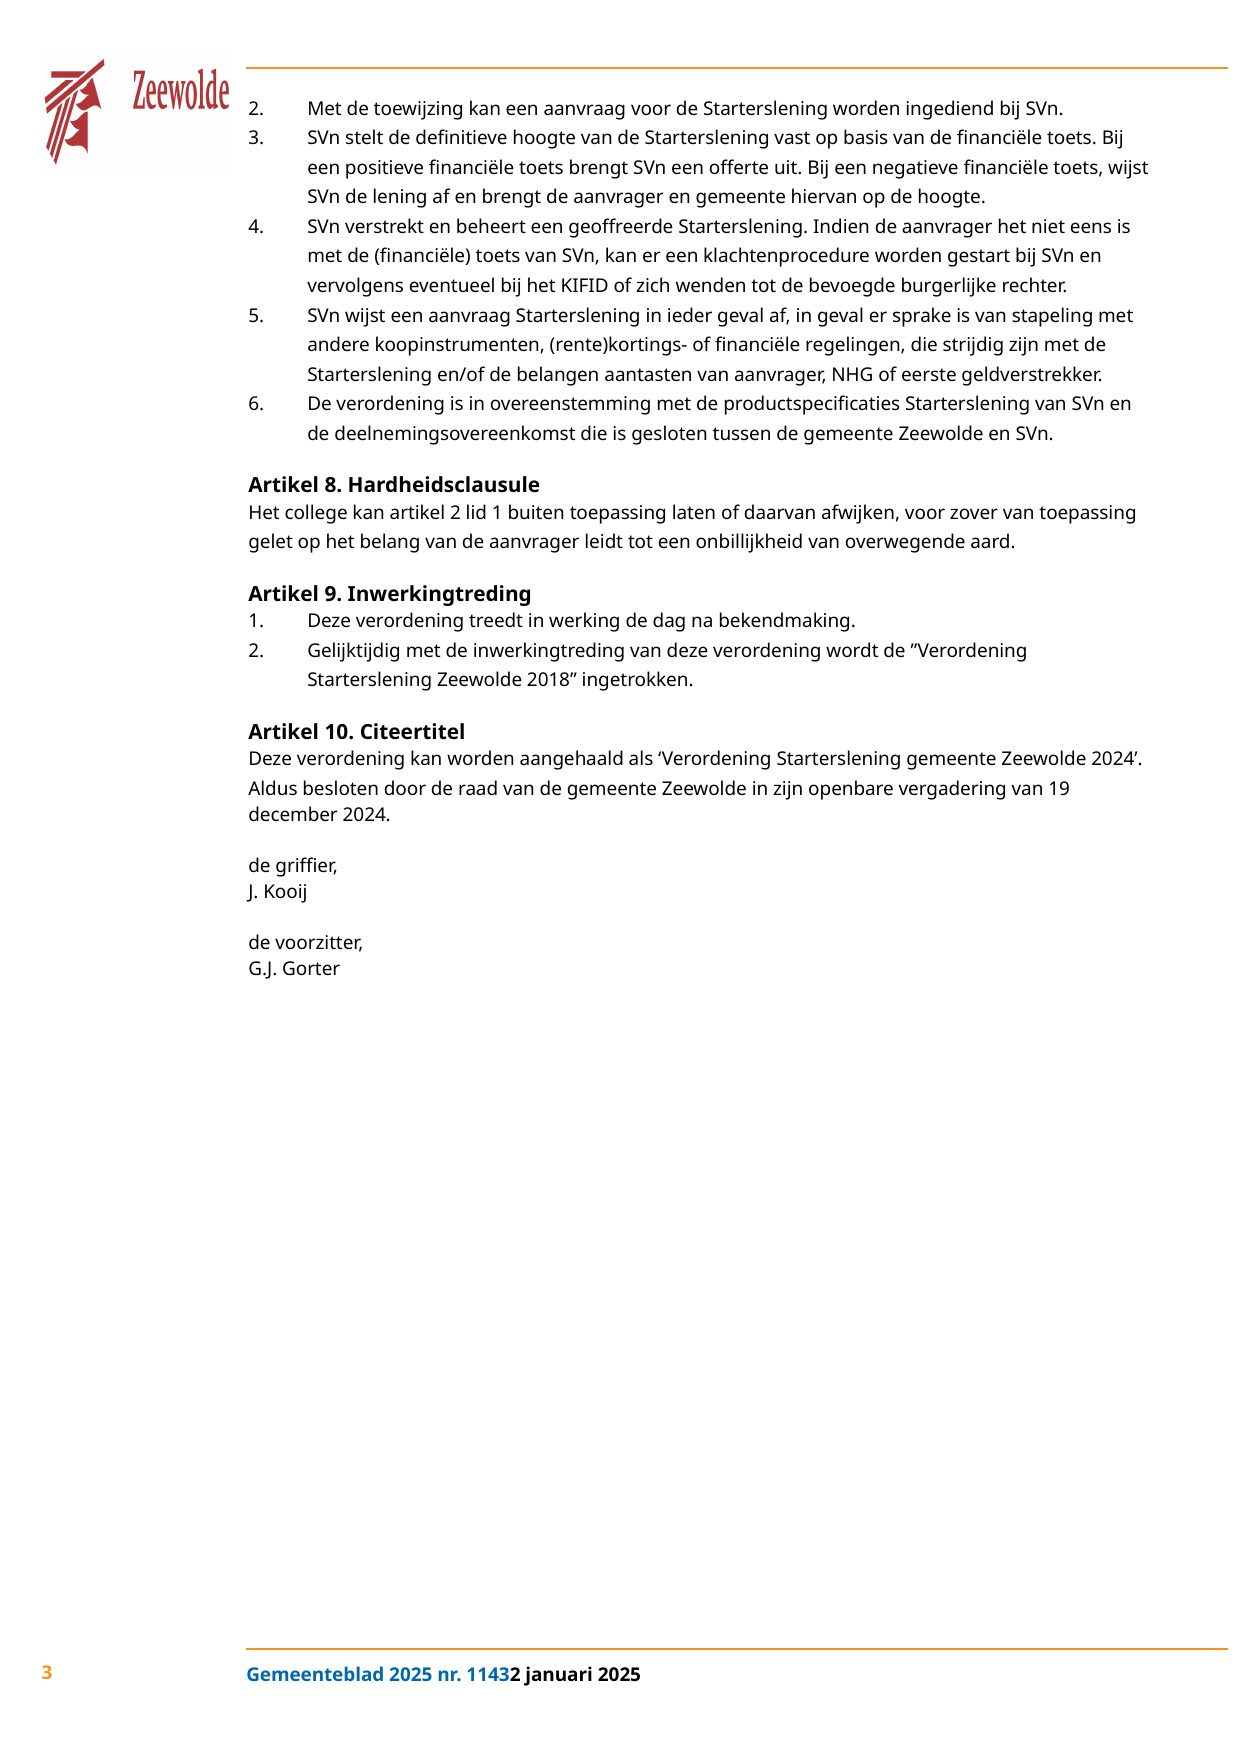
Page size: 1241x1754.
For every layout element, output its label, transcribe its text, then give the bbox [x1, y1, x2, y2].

list De verordening is in overeenstemming met de productspecificaties Starterslening van SVn en de deelnemingsovereenkomst die is gesloten tussen de gemeente Zeewolde en SVn. [248, 391, 1152, 446]
text de voorzitter, [248, 929, 1152, 955]
list Deze verordening treedt in werking de dag na bekendmaking. [248, 607, 1152, 633]
text de griffier, [248, 852, 1152, 878]
list Met de toewijzing kan een aanvraag voor de Starterslening worden ingediend bij SVn. [248, 95, 1152, 121]
list Gelijktijdig met de inwerkingtreding van deze verordening wordt de ”Verordening Starterslening Zeewolde 2018” ingetrokken. [248, 637, 1152, 692]
text Artikel 8. Hardheidsclausule [248, 471, 1152, 499]
list SVn verstrekt en beheert een geoffreerde Starterslening. Indien de aanvrager het niet eens is met de (financiële) toets van SVn, kan er een klachtenprocedure worden gestart bij SVn en vervolgens eventueel bij het KIFID of zich wenden tot de bevoegde burgerlijke rechter. [248, 213, 1152, 298]
picture [41, 47, 231, 172]
list SVn stelt de definitieve hoogte van de Starterslening vast op basis van de financiële toets. Bij een positieve financiële toets brengt SVn een offerte uit. Bij een negatieve financiële toets, wijst SVn de lening af en brengt de aanvrager en gemeente hiervan op de hoogte. [248, 124, 1152, 209]
text Het college kan artikel 2 lid 1 buiten toepassing laten of daarvan afwijken, voor zover van toepassing gelet op het belang van de aanvrager leidt tot een onbillijkheid van overwegende aard. [248, 499, 1152, 554]
list SVn wijst een aanvraag Starterslening in ieder geval af, in geval er sprake is van stapeling met andere koopinstrumenten, (rente)kortings- of financiële regelingen, die strijdig zijn met de Starterslening en/of de belangen aantasten van aanvrager, NHG of eerste geldverstrekker. [248, 302, 1152, 387]
text Deze verordening kan worden aangehaald als ‘Verordening Starterslening gemeente Zeewolde 2024’. [248, 746, 1152, 771]
text Aldus besloten door de raad van de gemeente Zeewolde in zijn openbare vergadering van 19 december 2024. [248, 775, 1152, 827]
text Artikel 9. Inwerkingtreding [248, 579, 1152, 607]
text G.J. Gorter [248, 955, 1152, 981]
text J. Kooij [248, 878, 1152, 904]
text Artikel 10. Citeertitel [248, 717, 1152, 746]
